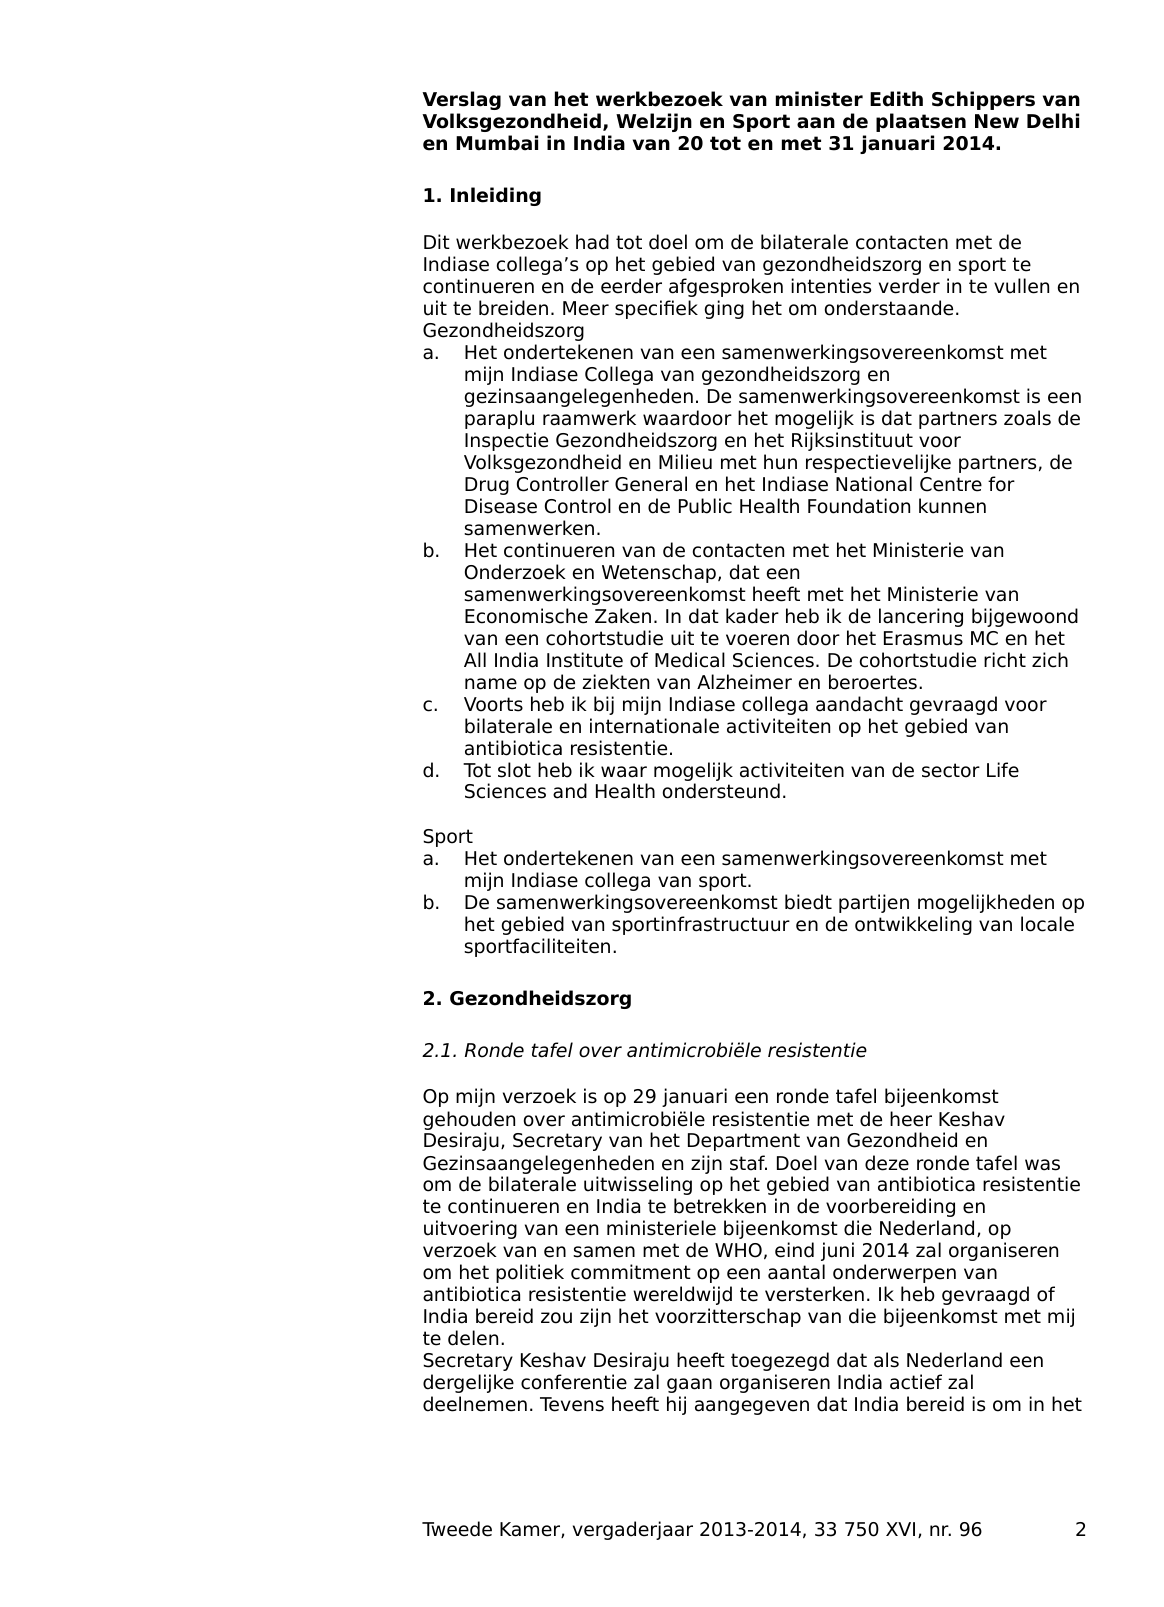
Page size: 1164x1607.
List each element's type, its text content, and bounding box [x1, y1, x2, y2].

text Dit werkbezoek had tot doel om de bilaterale contacten met de Indiase collega’s op het gebied van gezondheidszorg en sport te continueren en de eerder afgesproken intenties verder in te vullen en uit te breiden. Meer specifiek ging het om onderstaande. [422, 232, 1087, 320]
subtitle Verslag van het werkbezoek van minister Edith Schippers van Volksgezondheid, Welzijn en Sport aan de plaatsen New Delhi en Mumbai in India van 20 tot en met 31 januari 2014. [422, 89, 1087, 155]
text Op mijn verzoek is op 29 januari een ronde tafel bijeenkomst gehouden over antimicrobiële resistentie met de heer Keshav Desiraju, Secretary van het Department van Gezondheid en Gezinsaangelegenheden en zijn staf. Doel van deze ronde tafel was om de bilaterale uitwisseling op het gebied van antibiotica resistentie te continueren en India te betrekken in de voorbereiding en uitvoering van een ministeriele bijeenkomst die Nederland, op verzoek van en samen met de WHO, eind juni 2014 zal organiseren om het politiek commitment op een aantal onderwerpen van antibiotica resistentie wereldwijd te versterken. Ik heb gevraagd of India bereid zou zijn het voorzitterschap van die bijeenkomst met mij te delen. [422, 1086, 1087, 1350]
text b. Het continueren van de contacten met het Ministerie van Onderzoek en Wetenschap, dat een samenwerkingsovereenkomst heeft met het Ministerie van Economische Zaken. In dat kader heb ik de lancering bijgewoond van een cohortstudie uit te voeren door het Erasmus MC en het All India Institute of Medical Sciences. De cohortstudie richt zich name op de ziekten van Alzheimer en beroertes. [422, 540, 1087, 693]
subtitle 2.1. Ronde tafel over antimicrobiële resistentie [422, 1039, 1087, 1061]
text a. Het ondertekenen van een samenwerkingsovereenkomst met mijn Indiase Collega van gezondheidszorg en gezinsaangelegenheden. De samenwerkingsovereenkomst is een paraplu raamwerk waardoor het mogelijk is dat partners zoals de Inspectie Gezondheidszorg en het Rijksinstituut voor Volksgezondheid en Milieu met hun respectievelijke partners, de Drug Controller General en het Indiase National Centre for Disease Control en de Public Health Foundation kunnen samenwerken. [422, 342, 1087, 540]
text d. Tot slot heb ik waar mogelijk activiteiten van de sector Life Sciences and Health ondersteund. [422, 759, 1087, 803]
text a. Het ondertekenen van een samenwerkingsovereenkomst met mijn Indiase collega van sport. [422, 848, 1087, 892]
subtitle 1. Inleiding [422, 185, 1087, 207]
subtitle 2. Gezondheidszorg [422, 987, 1087, 1009]
text c. Voorts heb ik bij mijn Indiase collega aandacht gevraagd voor bilaterale en internationale activiteiten op het gebied van antibiotica resistentie. [422, 693, 1087, 759]
text Secretary Keshav Desiraju heeft toegezegd dat als Nederland een dergelijke conferentie zal gaan organiseren India actief zal deelnemen. Tevens heeft hij aangegeven dat India bereid is om in het [422, 1350, 1087, 1416]
text Sport [422, 826, 1087, 848]
text b. De samenwerkingsovereenkomst biedt partijen mogelijkheden op het gebied van sportinfrastructuur en de ontwikkeling van locale sportfaciliteiten. [422, 892, 1087, 957]
text Gezondheidszorg [422, 320, 1087, 342]
